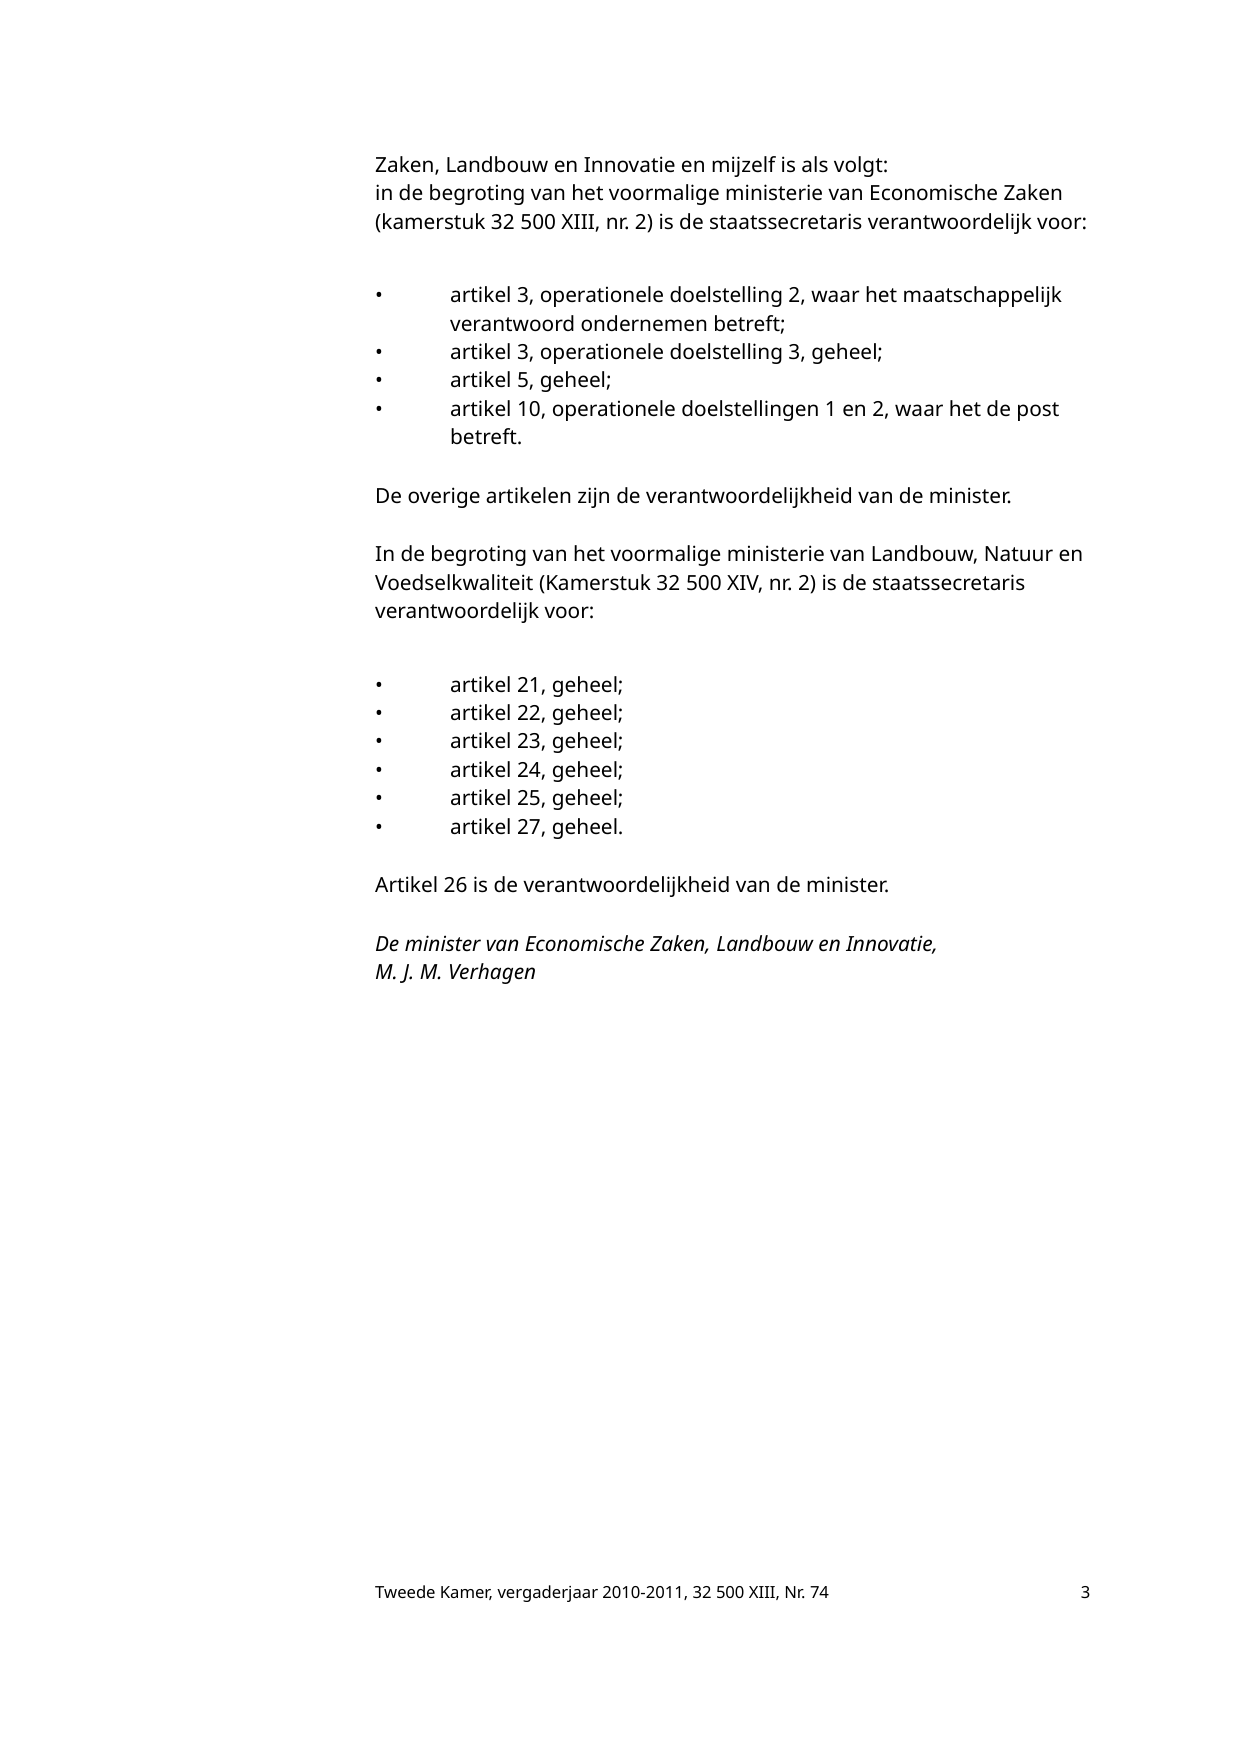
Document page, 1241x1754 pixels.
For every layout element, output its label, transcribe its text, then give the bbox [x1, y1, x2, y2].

list artikel 3, operationele doelstelling 2, waar het maatschappelijk verantwoord ondernemen betreft; [375, 280, 1090, 337]
list artikel 24, geheel; [375, 755, 1090, 783]
list artikel 21, geheel; [375, 670, 1090, 698]
list artikel 25, geheel; [375, 783, 1090, 812]
text M. J. M. Verhagen [375, 957, 1090, 986]
text in de begroting van het voormalige ministerie van Economische Zaken (kamerstuk 32 500 XIII, nr. 2) is de staatssecretaris verantwoordelijk voor: [375, 178, 1090, 235]
list artikel 22, geheel; [375, 698, 1090, 727]
list artikel 10, operationele doelstellingen 1 en 2, waar het de post betreft. [375, 394, 1090, 451]
text Zaken, Landbouw en Innovatie en mijzelf is als volgt: [375, 150, 1090, 178]
text De overige artikelen zijn de verantwoordelijkheid van de minister. [375, 481, 1090, 509]
list artikel 23, geheel; [375, 727, 1090, 755]
text De minister van Economische Zaken, Landbouw en Innovatie, [375, 929, 1090, 957]
list artikel 27, geheel. [375, 812, 1090, 840]
text In de begroting van het voormalige ministerie van Landbouw, Natuur en Voedselkwaliteit (Kamerstuk 32 500 XIV, nr. 2) is de staatssecretaris verantwoordelijk voor: [375, 539, 1090, 625]
list artikel 5, geheel; [375, 366, 1090, 394]
list artikel 3, operationele doelstelling 3, geheel; [375, 337, 1090, 366]
text Artikel 26 is de verantwoordelijkheid van de minister. [375, 870, 1090, 899]
